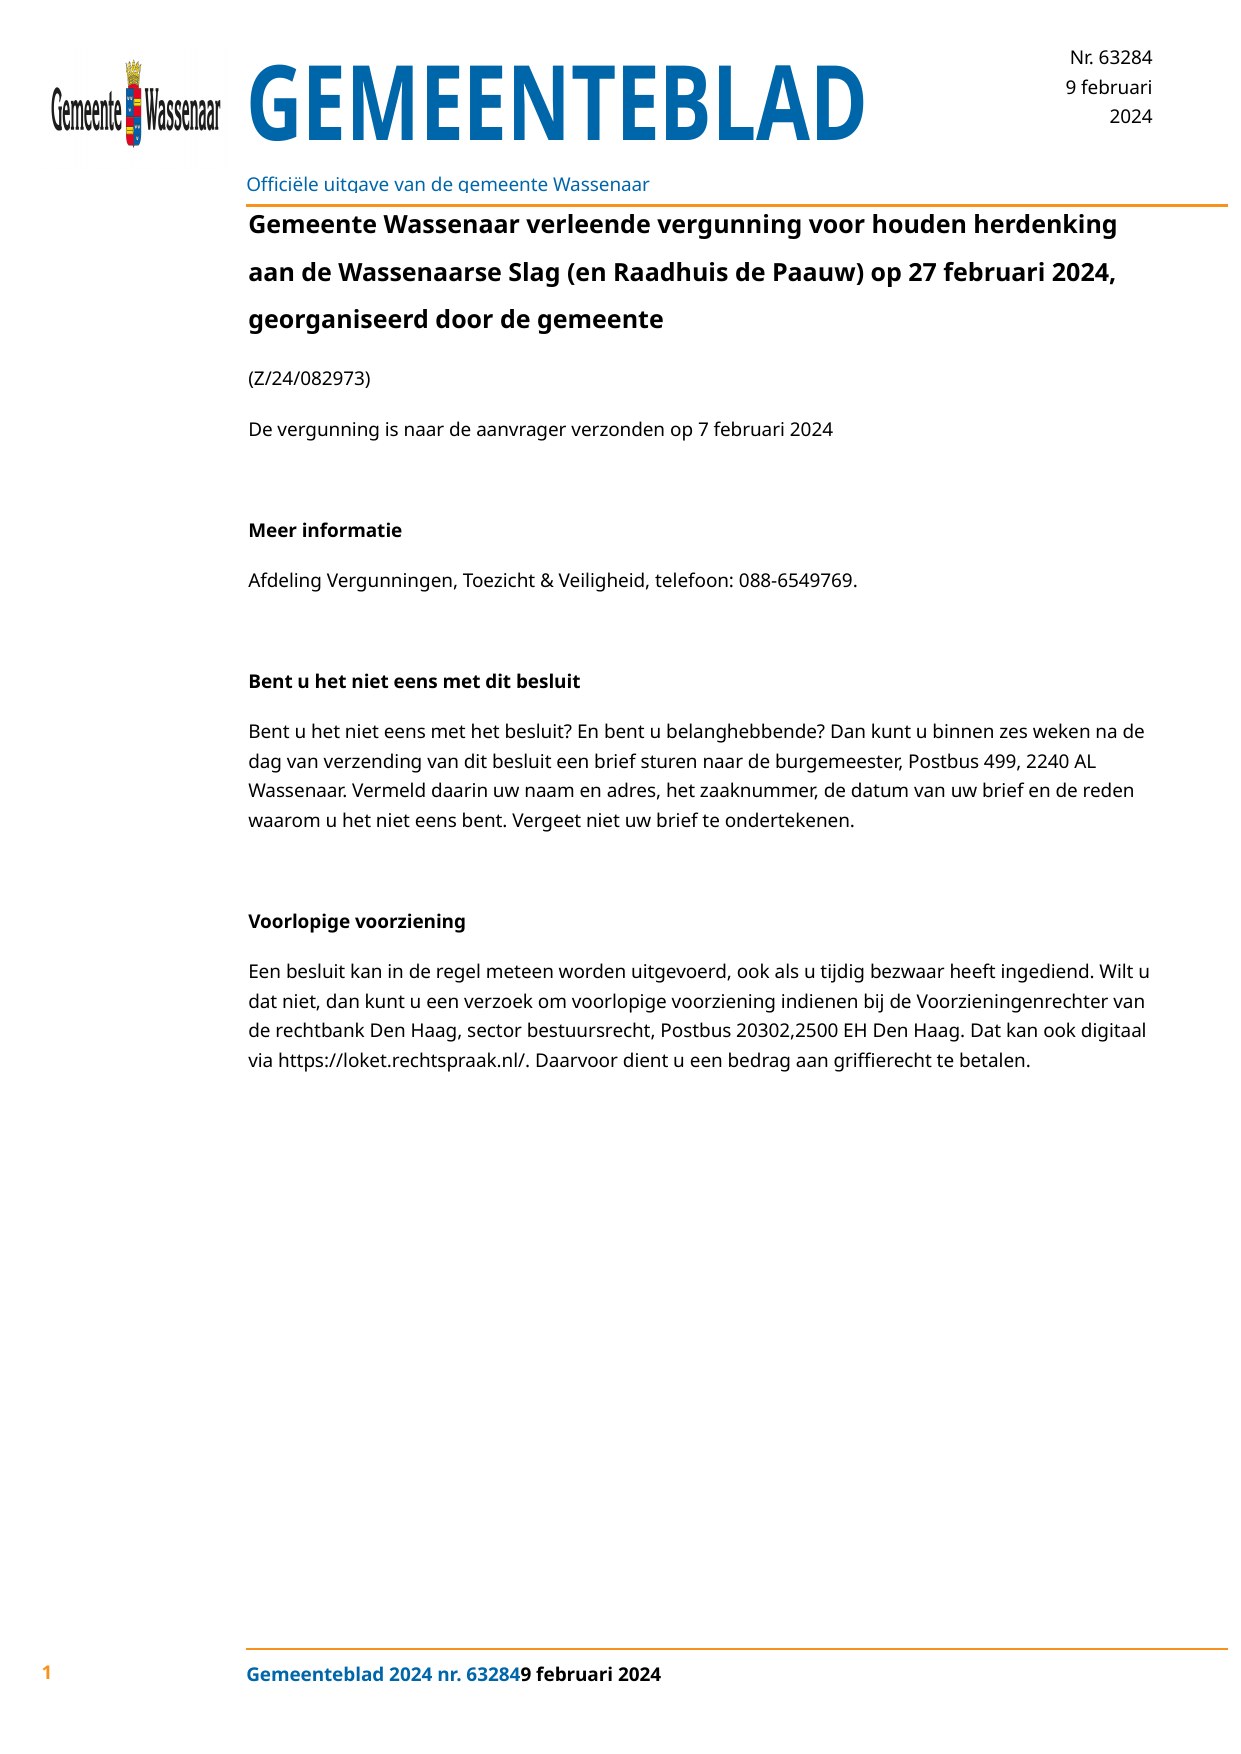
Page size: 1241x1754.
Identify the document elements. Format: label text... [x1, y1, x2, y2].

text Gemeente Wassenaar verleende vergunning voor houden herdenking aan de Wassenaarse Slag (en Raadhuis de Paauw) op 27 februari 2024, georganiseerd door de gemeente [248, 207, 1152, 336]
text Een besluit kan in de regel meteen worden uitgevoerd, ook als u tijdig bezwaar heeft ingediend. Wilt u dat niet, dan kunt u een verzoek om voorlopige voorziening indienen bij de Voorzieningenrechter van de rechtbank Den Haag, sector bestuursrecht, Postbus 20302,2500 EH Den Haag. Dat kan ook digitaal via https://loket.rechtspraak.nl/. Daarvoor dient u een bedrag aan griffierecht te betalen. [248, 958, 1152, 1073]
text De vergunning is naar de aanvrager verzonden op 7 februari 2024 [248, 416, 1152, 442]
text Bent u het niet eens met het besluit? En bent u belanghebbende? Dan kunt u binnen zes weken na de dag van verzending van dit besluit een brief sturen naar de burgemeester, Postbus 499, 2240 AL Wassenaar. Vermeld daarin uw naam en adres, het zaaknummer, de datum van uw brief en de reden waarom u het niet eens bent. Vergeet niet uw brief te ondertekenen. [248, 718, 1152, 833]
text Afdeling Vergunningen, Toezicht & Veiligheid, telefoon: 088-6549769. [248, 567, 1152, 593]
text Bent u het niet eens met dit besluit [248, 668, 1152, 694]
text Meer informatie [248, 517, 1152, 542]
picture [41, 47, 231, 172]
text (Z/24/082973) [248, 366, 1152, 391]
text Voorlopige voorziening [248, 908, 1152, 934]
